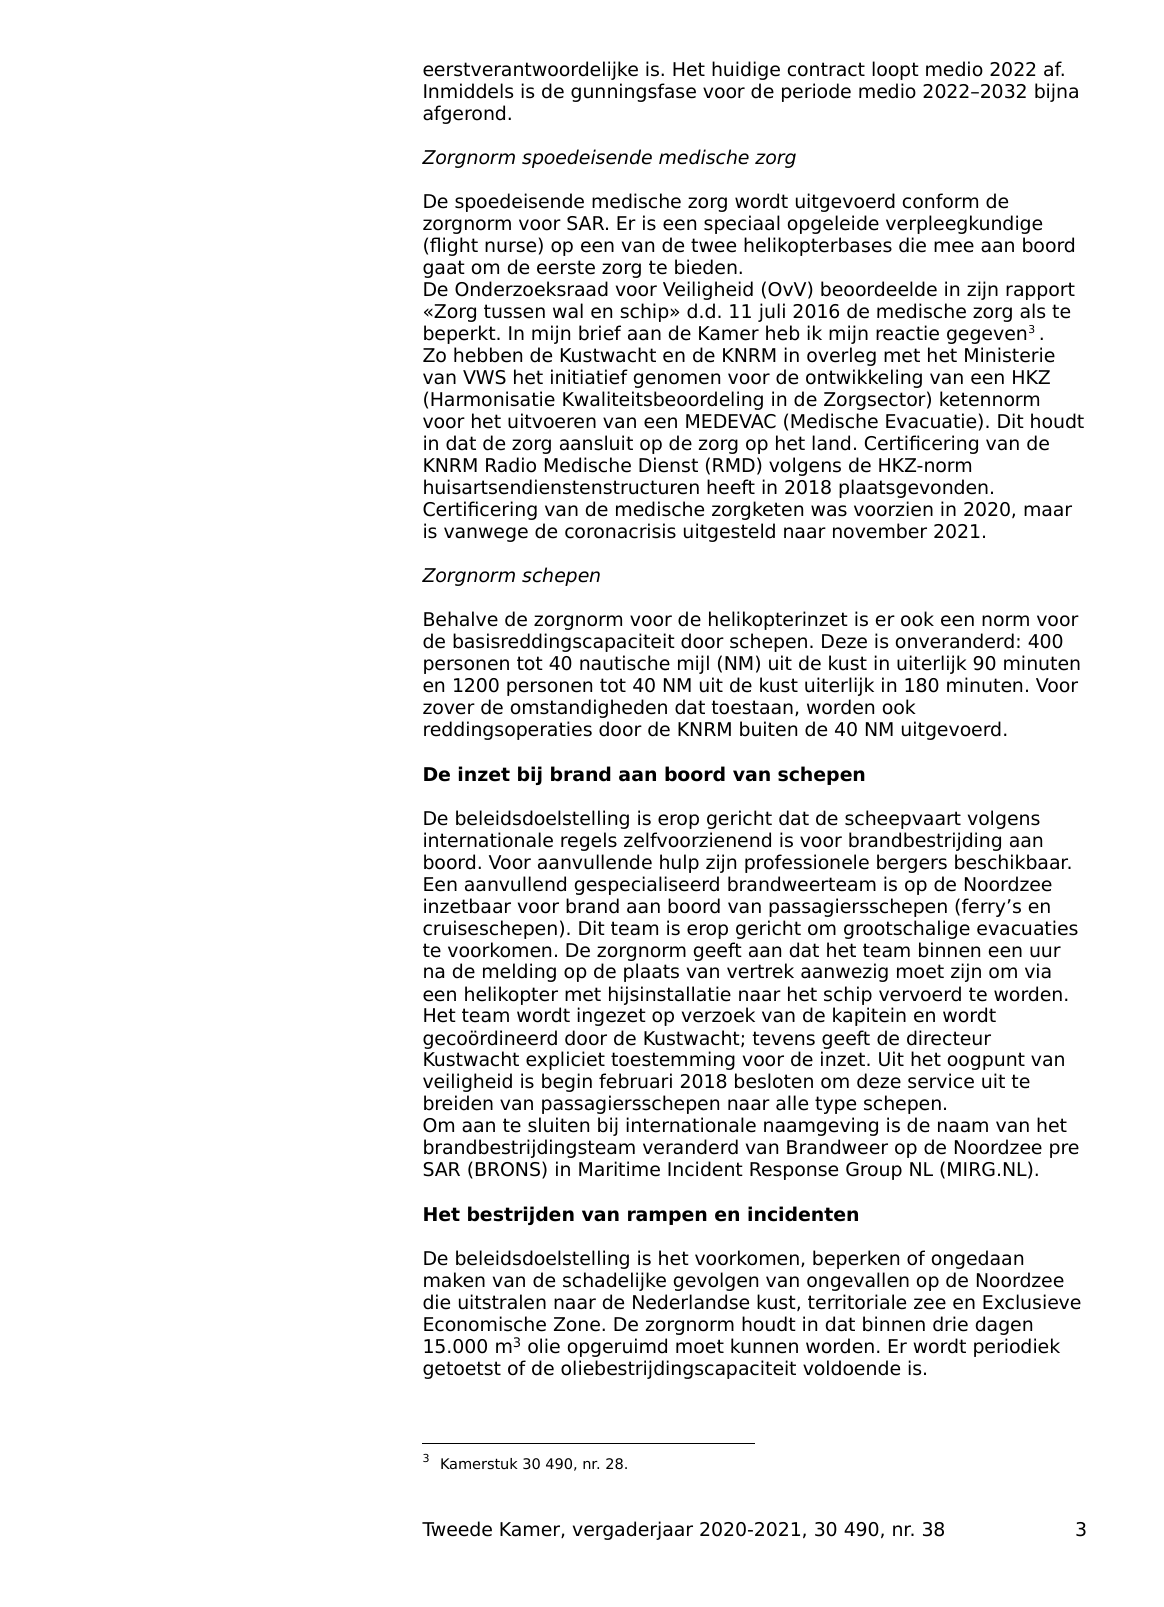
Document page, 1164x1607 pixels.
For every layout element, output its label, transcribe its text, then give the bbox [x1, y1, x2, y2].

text eerstverantwoordelijke is. Het huidige contract loopt medio 2022 af. Inmiddels is de gunningsfase voor de periode medio 2022–2032 bijna afgerond. [422, 59, 1087, 125]
text De beleidsdoelstelling is erop gericht dat de scheepvaart volgens internationale regels zelfvoorzienend is voor brandbestrijding aan boord. Voor aanvullende hulp zijn professionele bergers beschikbaar. Een aanvullend gespecialiseerd brandweerteam is op de Noordzee inzetbaar voor brand aan boord van passagiersschepen (ferry’s en cruiseschepen). Dit team is erop gericht om grootschalige evacuaties te voorkomen. De zorgnorm geeft aan dat het team binnen een uur na de melding op de plaats van vertrek aanwezig moet zijn om via een helikopter met hijsinstallatie naar het schip vervoerd te worden. Het team wordt ingezet op verzoek van de kapitein en wordt gecoördineerd door de Kustwacht; tevens geeft de directeur Kustwacht expliciet toestemming voor de inzet. Uit het oogpunt van veiligheid is begin februari 2018 besloten om deze service uit te breiden van passagiersschepen naar alle type schepen. [422, 808, 1087, 1115]
text De spoedeisende medische zorg wordt uitgevoerd conform de zorgnorm voor SAR. Er is een speciaal opgeleide verpleegkundige (flight nurse) op een van de twee helikopterbases die mee aan boord gaat om de eerste zorg te bieden. [422, 191, 1087, 279]
text Behalve de zorgnorm voor de helikopterinzet is er ook een norm voor de basisreddingscapaciteit door schepen. Deze is onveranderd: 400 personen tot 40 nautische mijl (NM) uit de kust in uiterlijk 90 minuten en 1200 personen tot 40 NM uit de kust uiterlijk in 180 minuten. Voor zover de omstandigheden dat toestaan, worden ook reddingsoperaties door de KNRM buiten de 40 NM uitgevoerd. [422, 609, 1087, 741]
text Zo hebben de Kustwacht en de KNRM in overleg met het Ministerie van VWS het initiatief genomen voor de ontwikkeling van een HKZ (Harmonisatie Kwaliteitsbeoordeling in de Zorgsector) ketennorm voor het uitvoeren van een MEDEVAC (Medische Evacuatie). Dit houdt in dat de zorg aansluit op de zorg op het land. Certificering van de KNRM Radio Medische Dienst (RMD) volgens de HKZ-norm huisartsendienstenstructuren heeft in 2018 plaatsgevonden. Certificering van de medische zorgketen was voorzien in 2020, maar is vanwege de coronacrisis uitgesteld naar november 2021. [422, 345, 1087, 543]
text De Onderzoeksraad voor Veiligheid (OvV) beoordeelde in zijn rapport «Zorg tussen wal en schip» d.d. 11 juli 2016 de medische zorg als te beperkt. In mijn brief aan de Kamer heb ik mijn reactie gegeven. [422, 279, 1087, 345]
subtitle Het bestrijden van rampen en incidenten [422, 1203, 1087, 1225]
text Om aan te sluiten bij internationale naamgeving is de naam van het brandbestrijdingsteam veranderd van Brandweer op de Noordzee pre SAR (BRONS) in Maritime Incident Response Group NL (MIRG.NL). [422, 1115, 1087, 1181]
subtitle Zorgnorm spoedeisende medische zorg [422, 147, 1087, 169]
subtitle De inzet bij brand aan boord van schepen [422, 763, 1087, 785]
text Kamerstuk 30 490, nr. 28. [422, 1452, 1087, 1474]
text De beleidsdoelstelling is het voorkomen, beperken of ongedaan maken van de schadelijke gevolgen van ongevallen op de Noordzee die uitstralen naar de Nederlandse kust, territoriale zee en Exclusieve Economische Zone. De zorgnorm houdt in dat binnen drie dagen 15.000 m3 olie opgeruimd moet kunnen worden. Er wordt periodiek getoetst of de oliebestrijdingscapaciteit voldoende is. [422, 1248, 1087, 1379]
subtitle Zorgnorm schepen [422, 565, 1087, 587]
